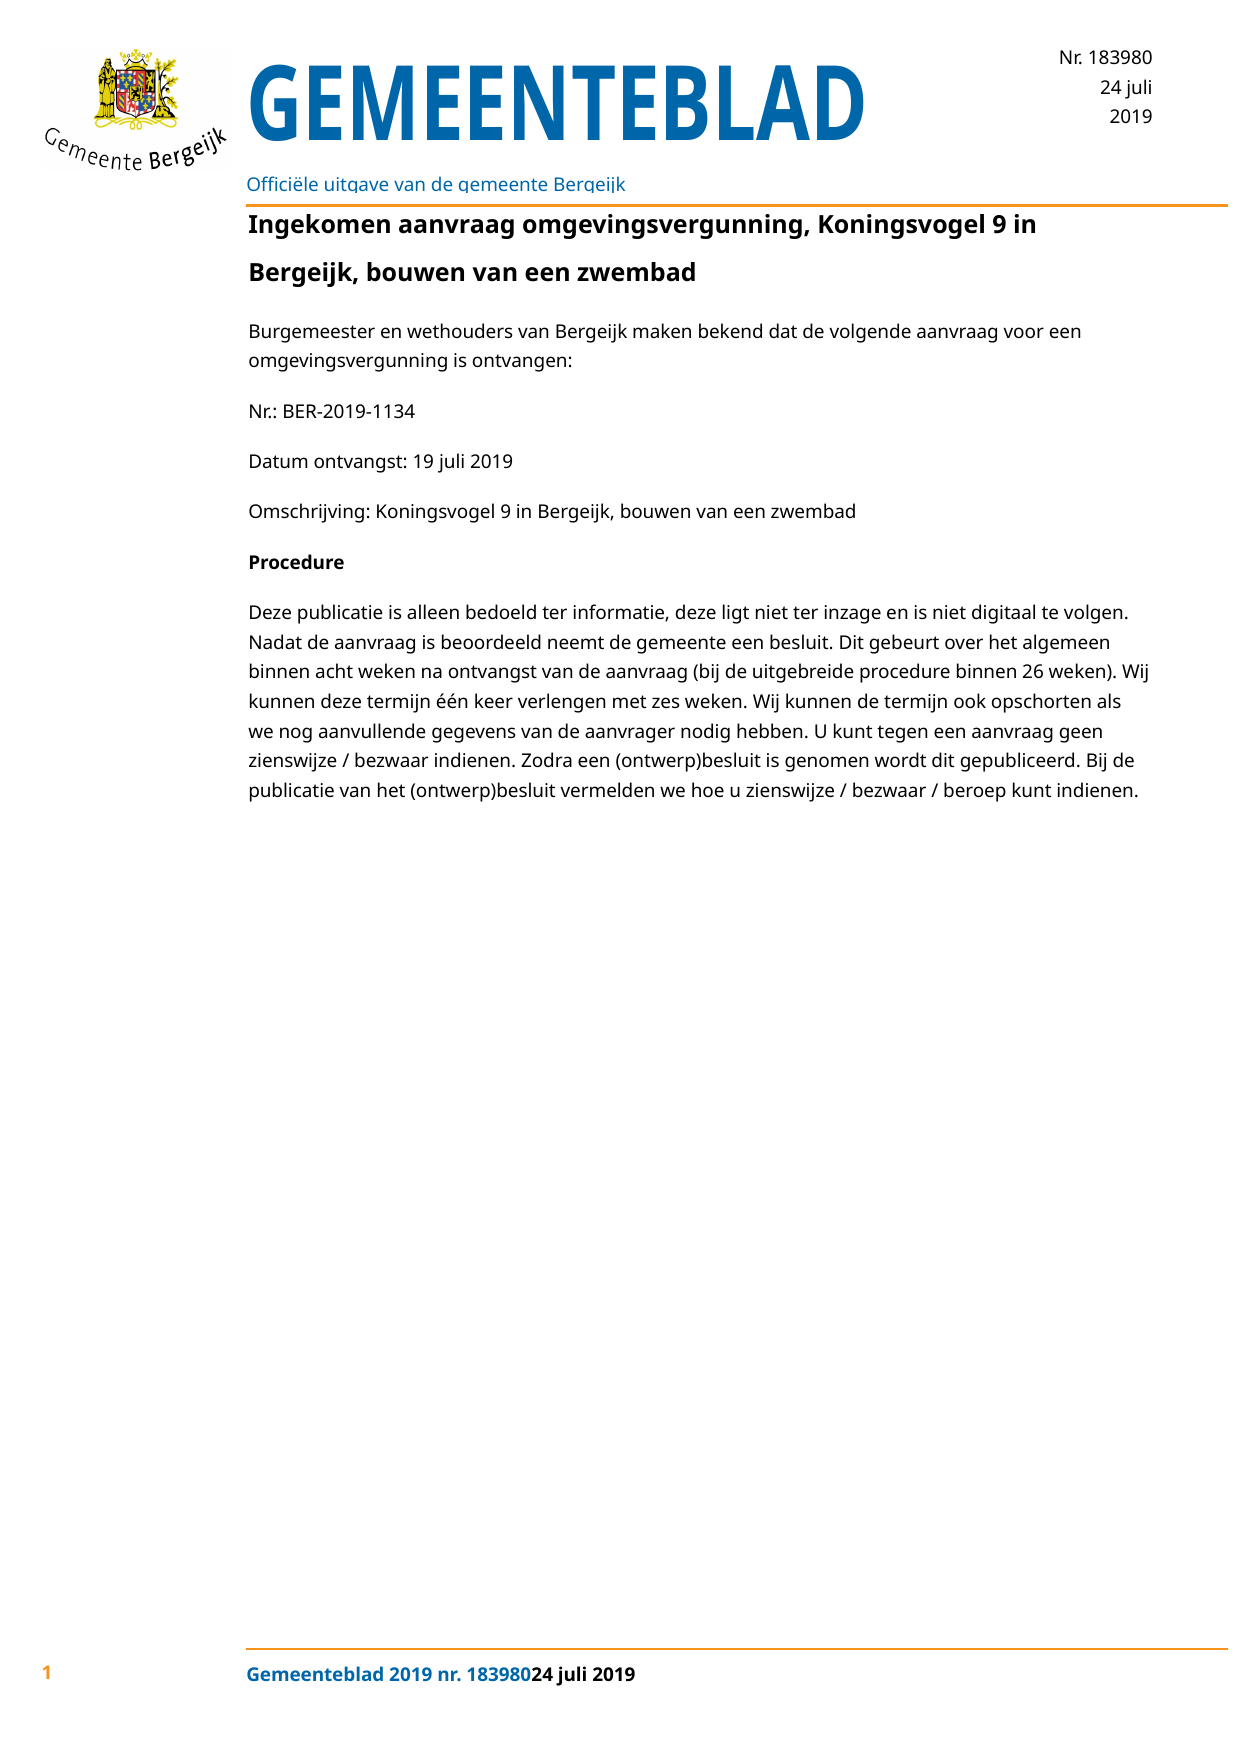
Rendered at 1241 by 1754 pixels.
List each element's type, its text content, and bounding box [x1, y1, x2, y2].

text Nr.: BER-2019-1134 [248, 398, 1152, 424]
picture [41, 47, 231, 172]
text Procedure [248, 549, 1152, 575]
text Datum ontvangst: 19 juli 2019 [248, 448, 1152, 474]
text Deze publicatie is alleen bedoeld ter informatie, deze ligt niet ter inzage en is niet digitaal te volgen. Nadat de aanvraag is beoordeeld neemt de gemeente een besluit. Dit gebeurt over het algemeen binnen acht weken na ontvangst van de aanvraag (bij de uitgebreide procedure binnen 26 weken). Wij kunnen deze termijn één keer verlengen met zes weken. Wij kunnen de termijn ook opschorten als we nog aanvullende gegevens van de aanvrager nodig hebben. U kunt tegen een aanvraag geen zienswijze / bezwaar indienen. Zodra een (ontwerp)besluit is genomen wordt dit gepubliceerd. Bij de publicatie van het (ontwerp)besluit vermelden we hoe u zienswijze / bezwaar / beroep kunt indienen. [248, 599, 1152, 803]
text Burgemeester en wethouders van Bergeijk maken bekend dat de volgende aanvraag voor een omgevingsvergunning is ontvangen: [248, 318, 1152, 373]
text Ingekomen aanvraag omgevingsvergunning, Koningsvogel 9 in Bergeijk, bouwen van een zwembad [248, 207, 1152, 288]
text Omschrijving: Koningsvogel 9 in Bergeijk, bouwen van een zwembad [248, 499, 1152, 524]
